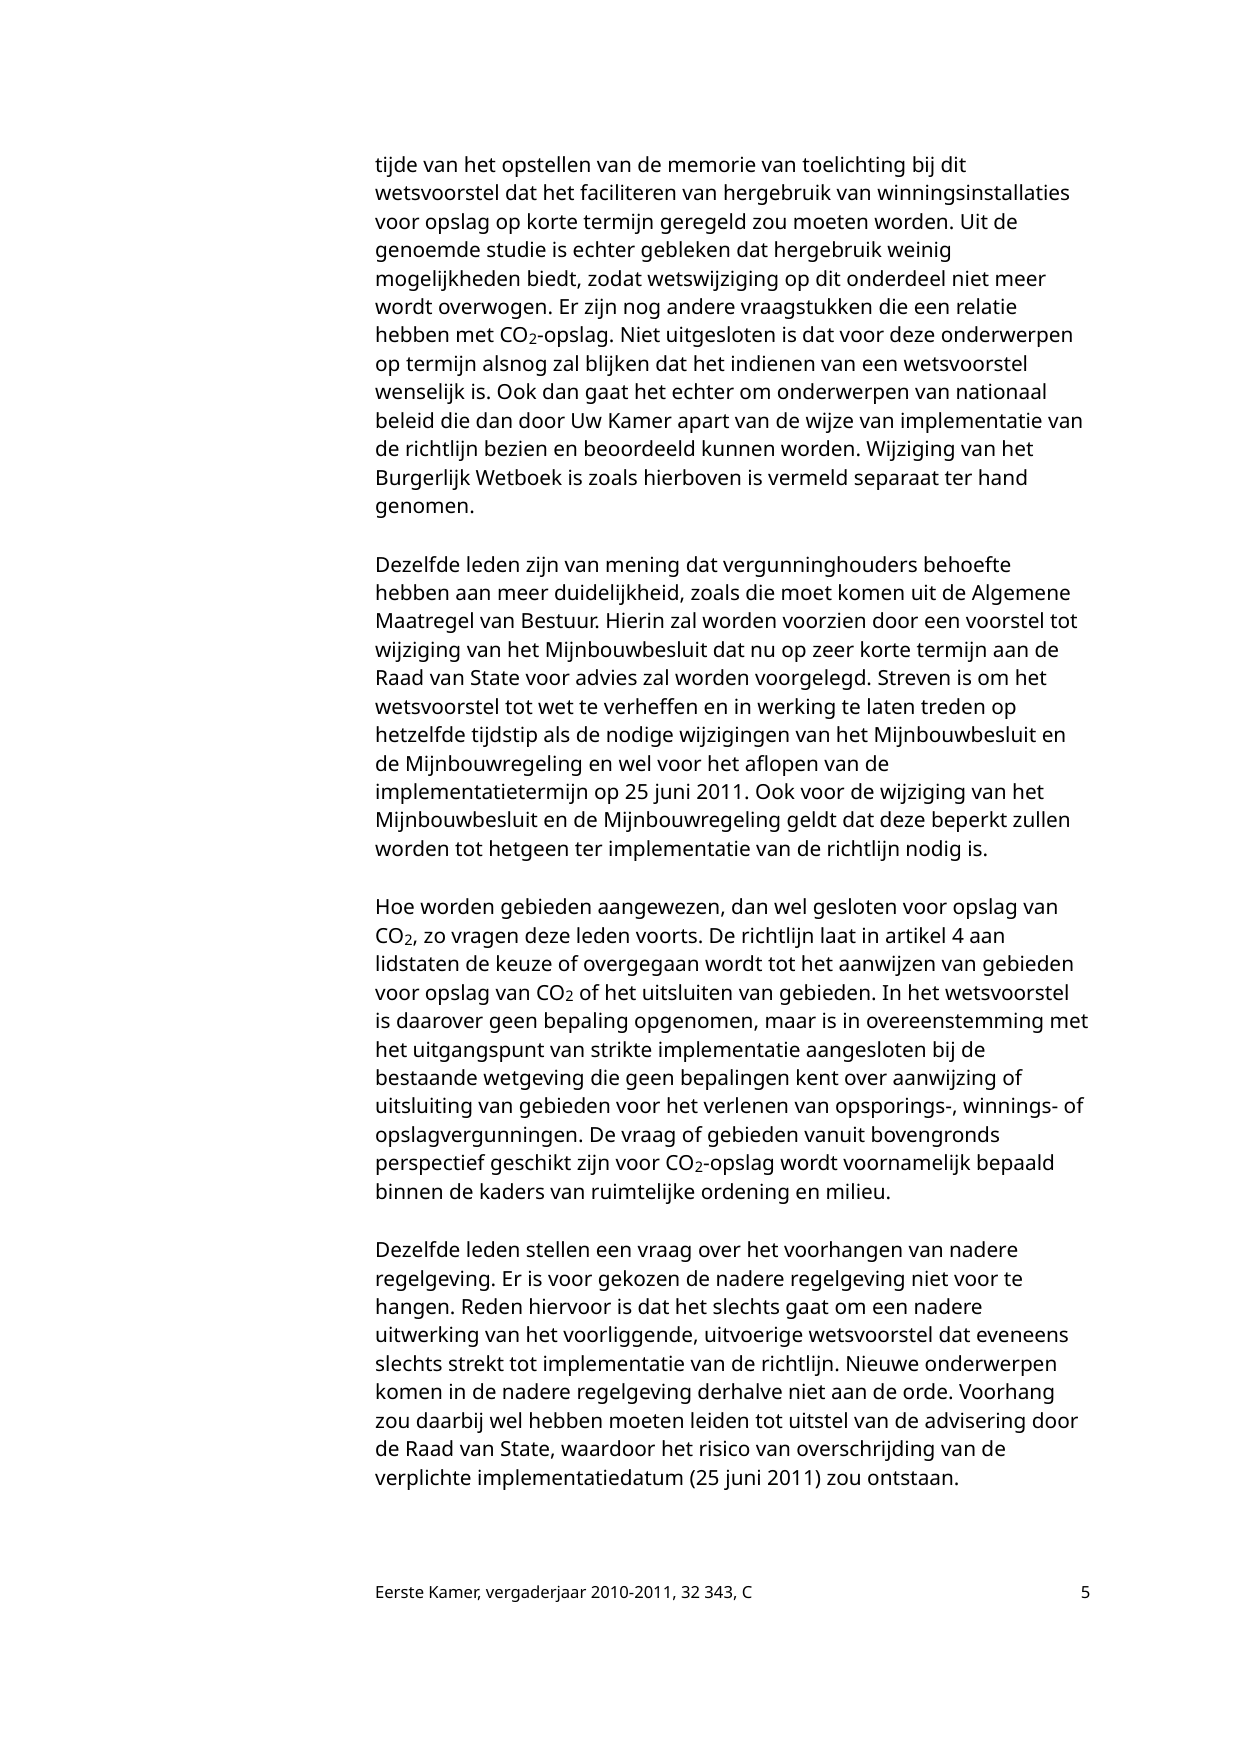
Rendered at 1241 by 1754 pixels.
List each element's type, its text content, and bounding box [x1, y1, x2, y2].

text Dezelfde leden stellen een vraag over het voorhangen van nadere regelgeving. Er is voor gekozen de nadere regelgeving niet voor te hangen. Reden hiervoor is dat het slechts gaat om een nadere uitwerking van het voorliggende, uitvoerige wetsvoorstel dat eveneens slechts strekt tot implementatie van de richtlijn. Nieuwe onderwerpen komen in de nadere regelgeving derhalve niet aan de orde. Voorhang zou daarbij wel hebben moeten leiden tot uitstel van de advisering door de Raad van State, waardoor het risico van overschrijding van de verplichte implementatiedatum (25 juni 2011) zou ontstaan. [375, 1235, 1090, 1491]
text tijde van het opstellen van de memorie van toelichting bij dit wetsvoorstel dat het faciliteren van hergebruik van winningsinstallaties voor opslag op korte termijn geregeld zou moeten worden. Uit de genoemde studie is echter gebleken dat hergebruik weinig mogelijkheden biedt, zodat wetswijziging op dit onderdeel niet meer wordt overwogen. Er zijn nog andere vraagstukken die een relatie hebben met CO2-opslag. Niet uitgesloten is dat voor deze onderwerpen op termijn alsnog zal blijken dat het indienen van een wetsvoorstel wenselijk is. Ook dan gaat het echter om onderwerpen van nationaal beleid die dan door Uw Kamer apart van de wijze van implementatie van de richtlijn bezien en beoordeeld kunnen worden. Wijziging van het Burgerlijk Wetboek is zoals hierboven is vermeld separaat ter hand genomen. [375, 150, 1090, 520]
text Dezelfde leden zijn van mening dat vergunninghouders behoefte hebben aan meer duidelijkheid, zoals die moet komen uit de Algemene Maatregel van Bestuur. Hierin zal worden voorzien door een voorstel tot wijziging van het Mijnbouwbesluit dat nu op zeer korte termijn aan de Raad van State voor advies zal worden voorgelegd. Streven is om het wetsvoorstel tot wet te verheffen en in werking te laten treden op hetzelfde tijdstip als de nodige wijzigingen van het Mijnbouwbesluit en de Mijnbouwregeling en wel voor het aflopen van de implementatietermijn op 25 juni 2011. Ook voor de wijziging van het Mijnbouwbesluit en de Mijnbouwregeling geldt dat deze beperkt zullen worden tot hetgeen ter implementatie van de richtlijn nodig is. [375, 550, 1090, 862]
text Hoe worden gebieden aangewezen, dan wel gesloten voor opslag van CO2, zo vragen deze leden voorts. De richtlijn laat in artikel 4 aan lidstaten de keuze of overgegaan wordt tot het aanwijzen van gebieden voor opslag van CO2 of het uitsluiten van gebieden. In het wetsvoorstel is daarover geen bepaling opgenomen, maar is in overeenstemming met het uitgangspunt van strikte implementatie aangesloten bij de bestaande wetgeving die geen bepalingen kent over aanwijzing of uitsluiting van gebieden voor het verlenen van opsporings-, winnings- of opslagvergunningen. De vraag of gebieden vanuit bovengronds perspectief geschikt zijn voor CO2-opslag wordt voornamelijk bepaald binnen de kaders van ruimtelijke ordening en milieu. [375, 892, 1090, 1205]
